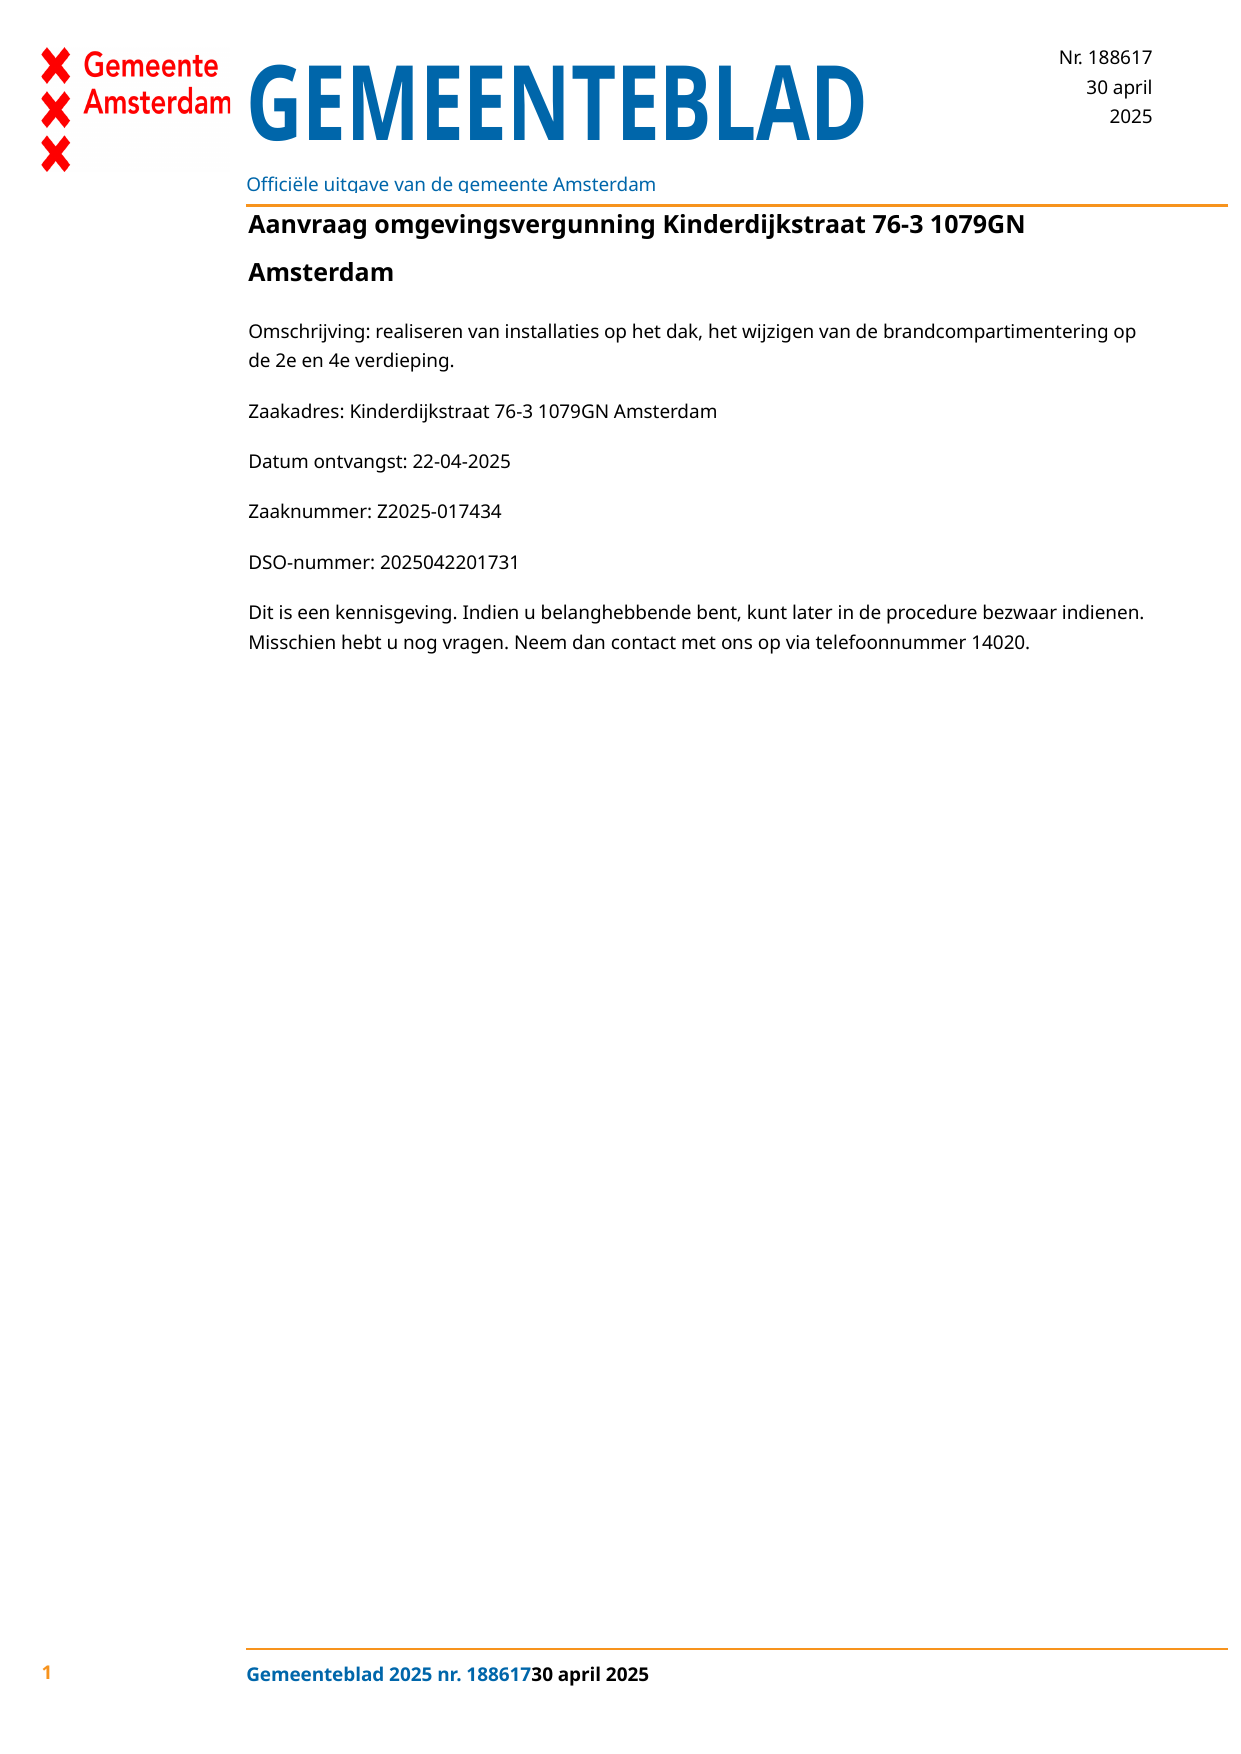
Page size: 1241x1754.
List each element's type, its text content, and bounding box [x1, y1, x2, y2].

picture [41, 47, 231, 172]
text Zaaknummer: Z2025-017434 [248, 499, 1152, 524]
text Aanvraag omgevingsvergunning Kinderdijkstraat 76-3 1079GN Amsterdam [248, 207, 1152, 288]
text Dit is een kennisgeving. Indien u belanghebbende bent, kunt later in de procedure bezwaar indienen. Misschien hebt u nog vragen. Neem dan contact met ons op via telefoonnummer 14020. [248, 599, 1152, 655]
text Omschrijving: realiseren van installaties op het dak, het wijzigen van de brandcompartimentering op de 2e en 4e verdieping. [248, 318, 1152, 373]
text Datum ontvangst: 22-04-2025 [248, 448, 1152, 474]
text Zaakadres: Kinderdijkstraat 76-3 1079GN Amsterdam [248, 398, 1152, 424]
text DSO-nummer: 2025042201731 [248, 549, 1152, 575]
